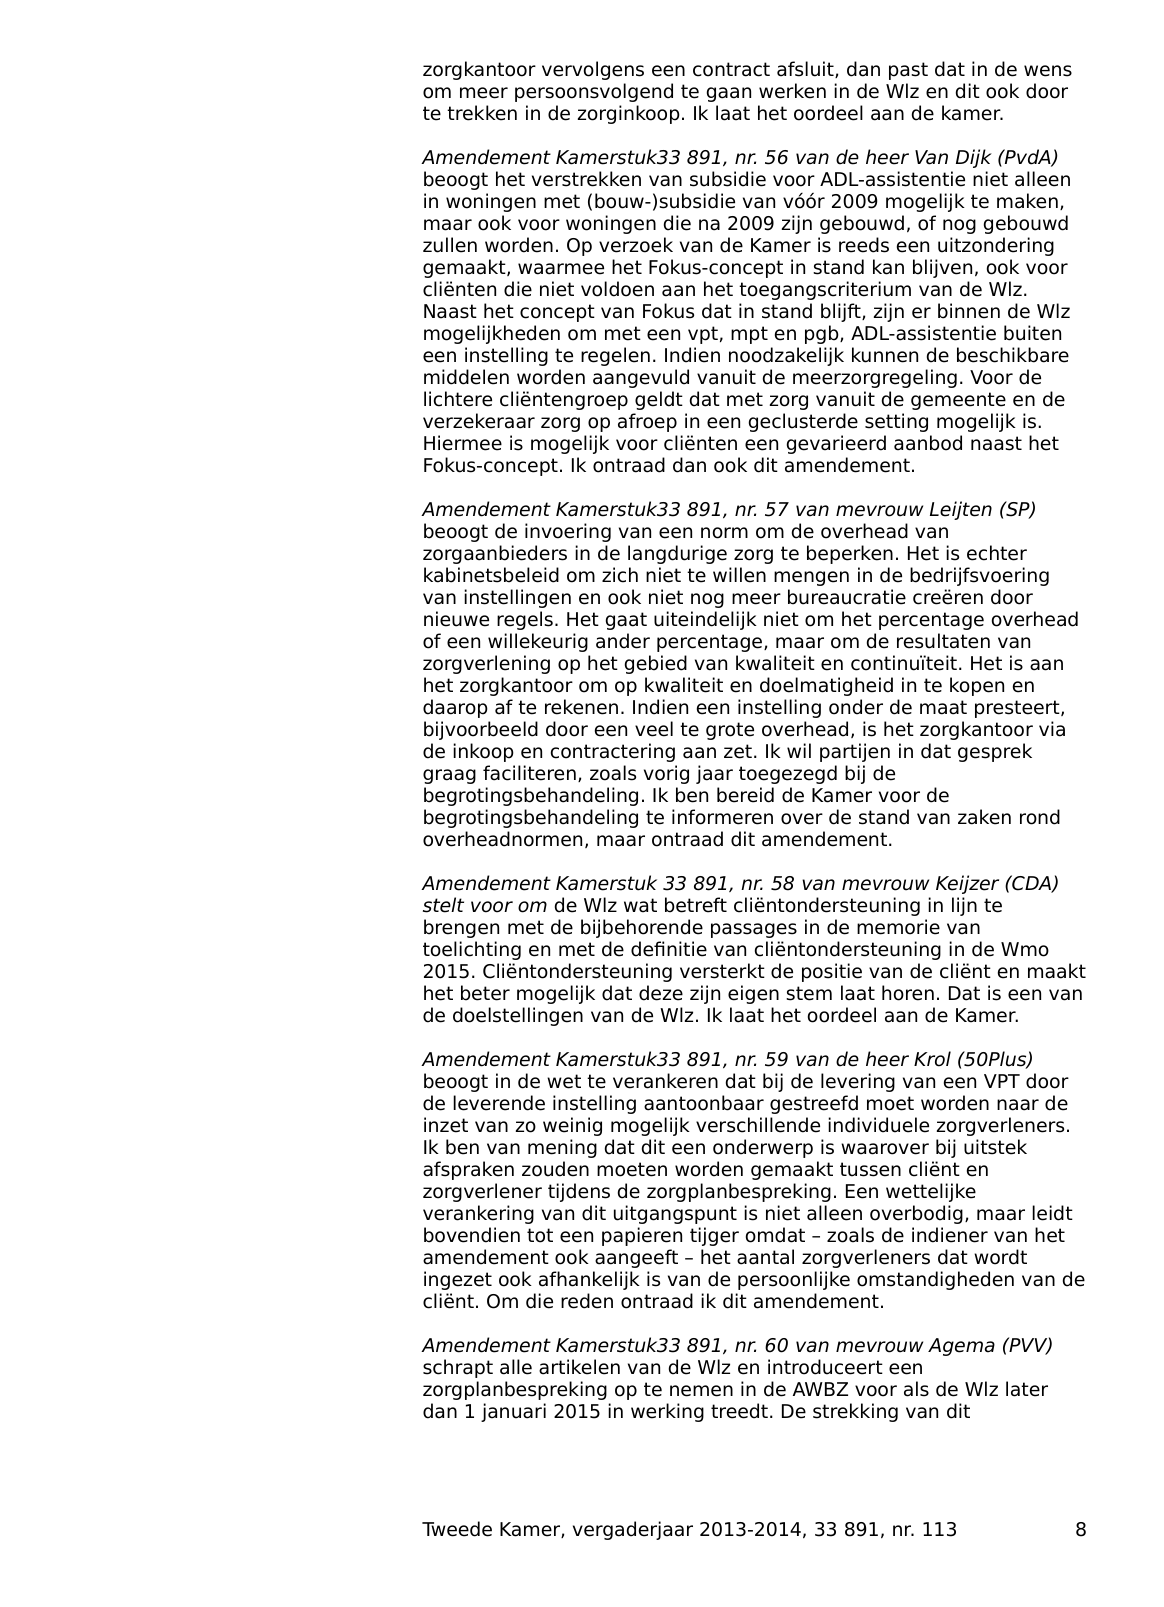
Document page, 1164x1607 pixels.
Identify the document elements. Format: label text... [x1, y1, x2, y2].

text Amendement Kamerstuk33 891, nr. 56 van de heer Van Dijk (PvdA) beoogt het verstrekken van subsidie voor ADL-assistentie niet alleen in woningen met (bouw-)subsidie van vóór 2009 mogelijk te maken, maar ook voor woningen die na 2009 zijn gebouwd, of nog gebouwd zullen worden. Op verzoek van de Kamer is reeds een uitzondering gemaakt, waarmee het Fokus-concept in stand kan blijven, ook voor cliënten die niet voldoen aan het toegangscriterium van de Wlz. Naast het concept van Fokus dat in stand blijft, zijn er binnen de Wlz mogelijkheden om met een vpt, mpt en pgb, ADL-assistentie buiten een instelling te regelen. Indien noodzakelijk kunnen de beschikbare middelen worden aangevuld vanuit de meerzorgregeling. Voor de lichtere cliëntengroep geldt dat met zorg vanuit de gemeente en de verzekeraar zorg op afroep in een geclusterde setting mogelijk is. Hiermee is mogelijk voor cliënten een gevarieerd aanbod naast het Fokus-concept. Ik ontraad dan ook dit amendement. [422, 147, 1087, 477]
text Amendement Kamerstuk 33 891, nr. 58 van mevrouw Keijzer (CDA) stelt voor om de Wlz wat betreft cliëntondersteuning in lijn te brengen met de bijbehorende passages in de memorie van toelichting en met de definitie van cliëntondersteuning in de Wmo 2015. Cliëntondersteuning versterkt de positie van de cliënt en maakt het beter mogelijk dat deze zijn eigen stem laat horen. Dat is een van de doelstellingen van de Wlz. Ik laat het oordeel aan de Kamer. [422, 873, 1087, 1027]
text zorgkantoor vervolgens een contract afsluit, dan past dat in de wens om meer persoonsvolgend te gaan werken in de Wlz en dit ook door te trekken in de zorginkoop. Ik laat het oordeel aan de kamer. [422, 59, 1087, 125]
text Amendement Kamerstuk33 891, nr. 57 van mevrouw Leijten (SP) beoogt de invoering van een norm om de overhead van zorgaanbieders in de langdurige zorg te beperken. Het is echter kabinetsbeleid om zich niet te willen mengen in de bedrijfsvoering van instellingen en ook niet nog meer bureaucratie creëren door nieuwe regels. Het gaat uiteindelijk niet om het percentage overhead of een willekeurig ander percentage, maar om de resultaten van zorgverlening op het gebied van kwaliteit en continuïteit. Het is aan het zorgkantoor om op kwaliteit en doelmatigheid in te kopen en daarop af te rekenen. Indien een instelling onder de maat presteert, bijvoorbeeld door een veel te grote overhead, is het zorgkantoor via de inkoop en contractering aan zet. Ik wil partijen in dat gesprek graag faciliteren, zoals vorig jaar toegezegd bij de begrotingsbehandeling. Ik ben bereid de Kamer voor de begrotingsbehandeling te informeren over de stand van zaken rond overheadnormen, maar ontraad dit amendement. [422, 499, 1087, 851]
text Amendement Kamerstuk33 891, nr. 60 van mevrouw Agema (PVV) schrapt alle artikelen van de Wlz en introduceert een zorgplanbespreking op te nemen in de AWBZ voor als de Wlz later dan 1 januari 2015 in werking treedt. De strekking van dit [422, 1335, 1087, 1423]
text Amendement Kamerstuk33 891, nr. 59 van de heer Krol (50Plus) beoogt in de wet te verankeren dat bij de levering van een VPT door de leverende instelling aantoonbaar gestreefd moet worden naar de inzet van zo weinig mogelijk verschillende individuele zorgverleners. Ik ben van mening dat dit een onderwerp is waarover bij uitstek afspraken zouden moeten worden gemaakt tussen cliënt en zorgverlener tijdens de zorgplanbespreking. Een wettelijke verankering van dit uitgangspunt is niet alleen overbodig, maar leidt bovendien tot een papieren tijger omdat – zoals de indiener van het amendement ook aangeeft – het aantal zorgverleners dat wordt ingezet ook afhankelijk is van de persoonlijke omstandigheden van de cliënt. Om die reden ontraad ik dit amendement. [422, 1049, 1087, 1313]
